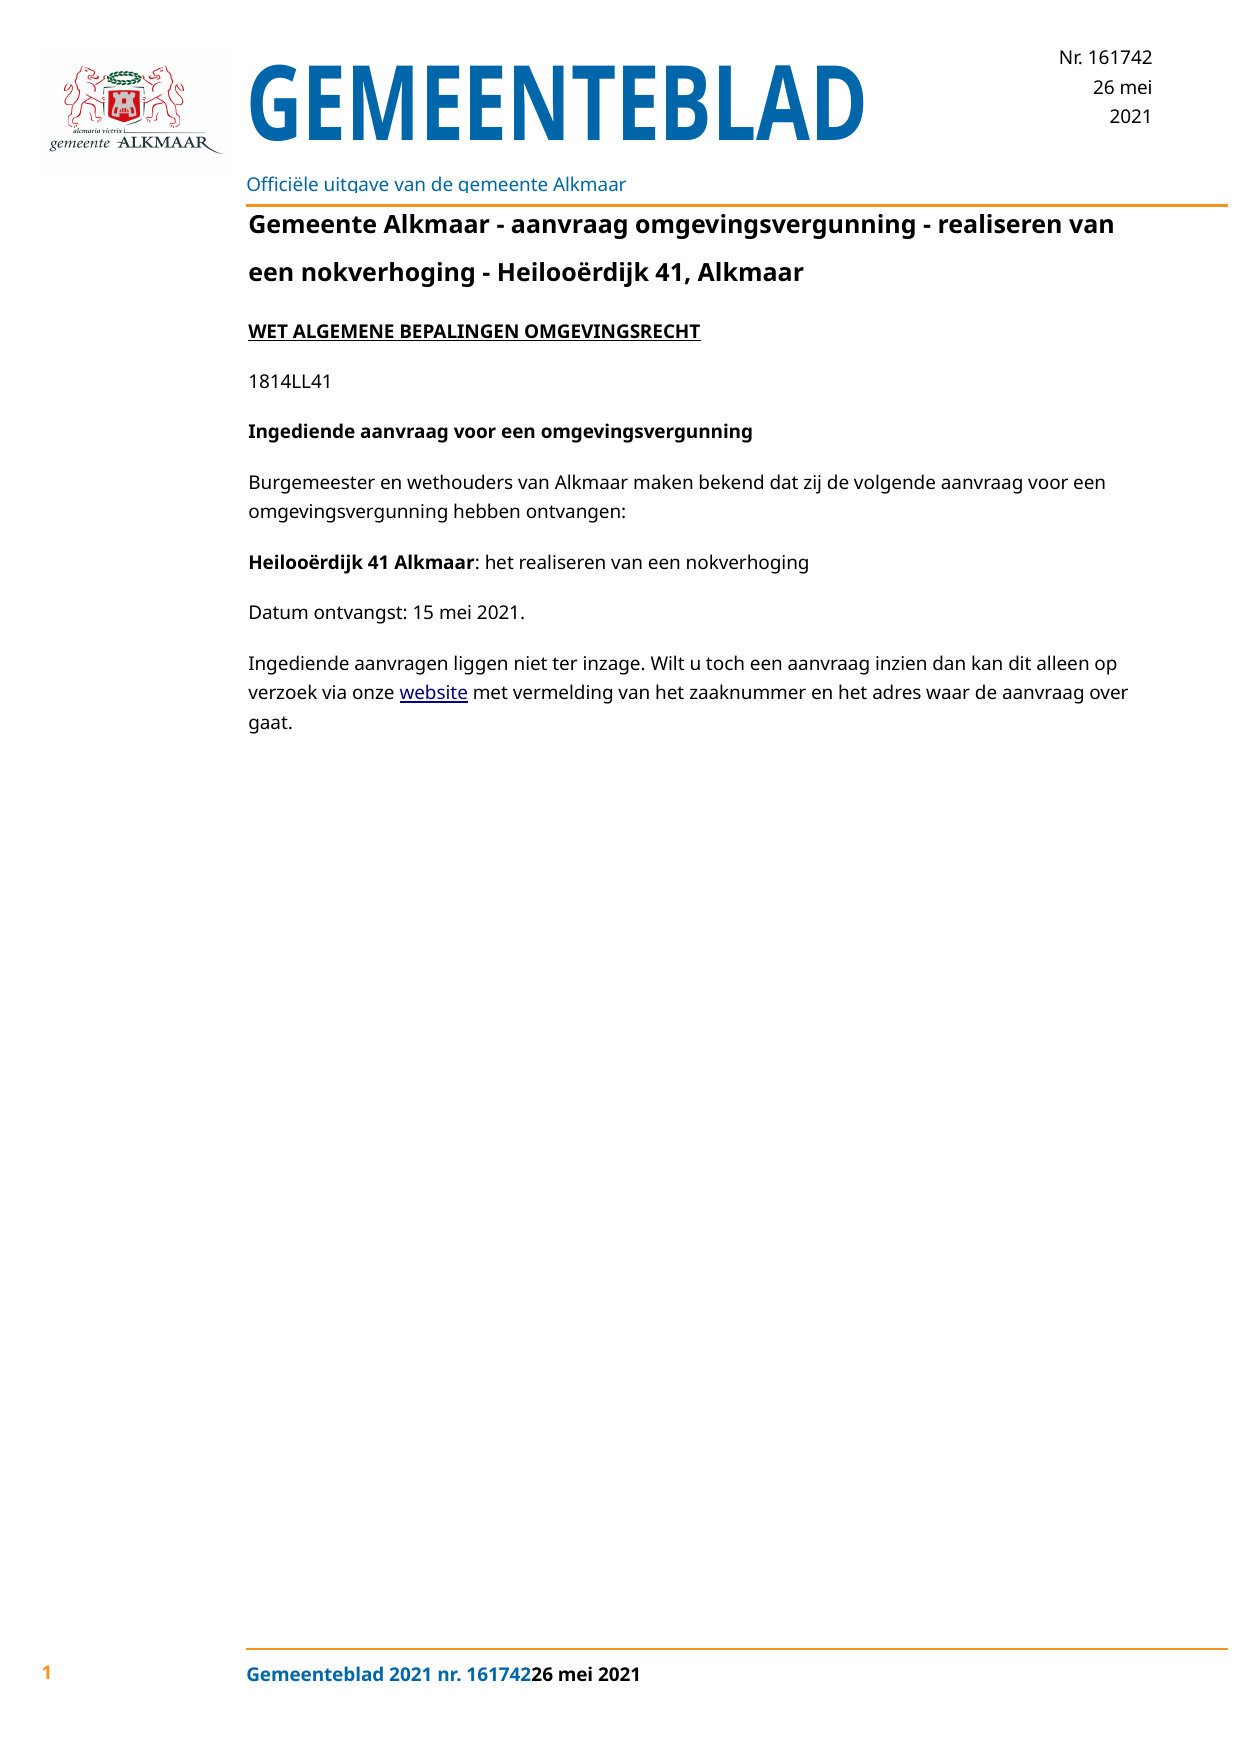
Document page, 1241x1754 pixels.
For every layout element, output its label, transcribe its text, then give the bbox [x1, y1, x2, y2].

text Gemeente Alkmaar - aanvraag omgevingsvergunning - realiseren van een nokverhoging - Heilooërdijk 41, Alkmaar [248, 207, 1152, 288]
text 1814LL41 [248, 368, 1152, 394]
text WET ALGEMENE BEPALINGEN OMGEVINGSRECHT [248, 318, 1152, 344]
text Datum ontvangst: 15 mei 2021. [248, 599, 1152, 625]
text Burgemeester en wethouders van Alkmaar maken bekend dat zij de volgende aanvraag voor een omgevingsvergunning hebben ontvangen: [248, 469, 1152, 524]
text Ingediende aanvragen liggen niet ter inzage. Wilt u toch een aanvraag inzien dan kan dit alleen op verzoek via onze website met vermelding van het zaaknummer en het adres waar de aanvraag over gaat. [248, 650, 1152, 735]
text Ingediende aanvraag voor een omgevingsvergunning [248, 419, 1152, 444]
text Heilooërdijk 41 Alkmaar: het realiseren van een nokverhoging [248, 549, 1152, 575]
picture [41, 47, 231, 172]
